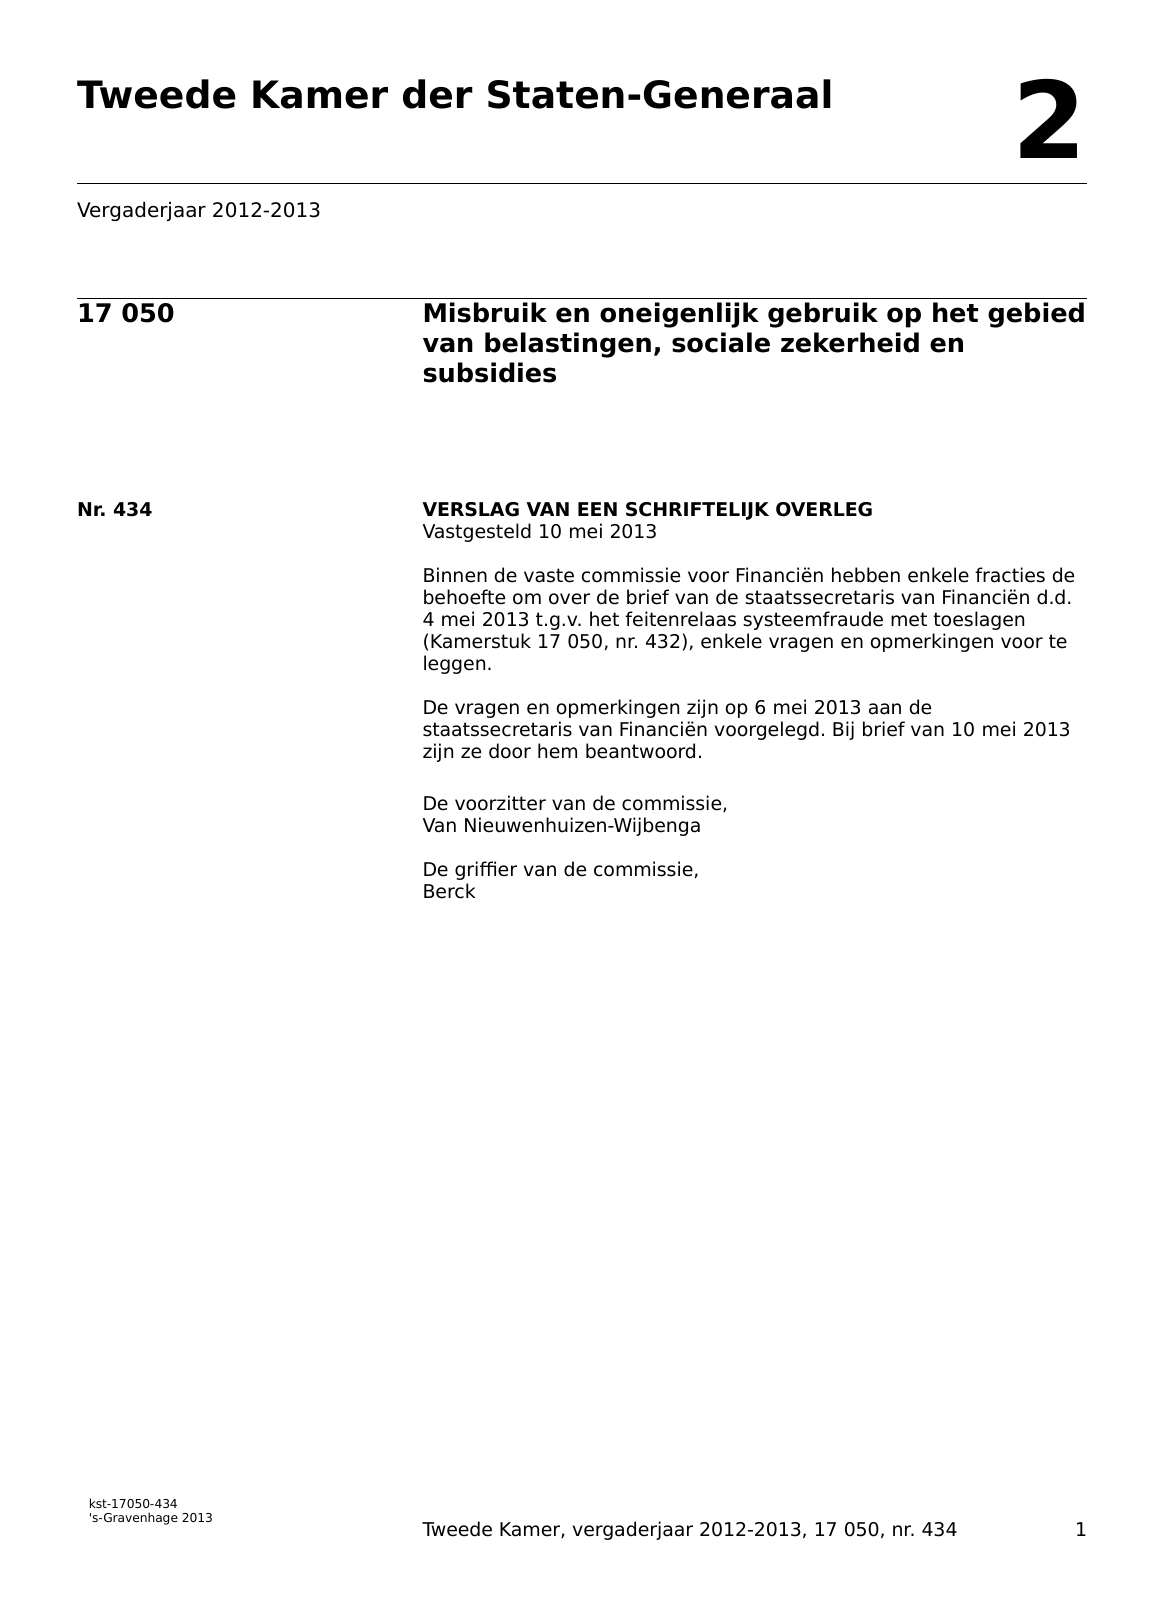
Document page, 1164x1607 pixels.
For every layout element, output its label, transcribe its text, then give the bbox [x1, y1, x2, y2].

text 's-Gravenhage 2013 [88, 1511, 323, 1525]
text Vastgesteld 10 mei 2013 [422, 521, 1087, 543]
text Binnen de vaste commissie voor Financiën hebben enkele fracties de behoefte om over de brief van de staatssecretaris van Financiën d.d. 4 mei 2013 t.g.v. het feitenrelaas systeemfraude met toeslagen (Kamerstuk 17 050, nr. 432), enkele vragen en opmerkingen voor te leggen. [422, 565, 1087, 675]
table_header Tweede Kamer der Staten-Generaal [77, 59, 886, 183]
text De vragen en opmerkingen zijn op 6 mei 2013 aan de staatssecretaris van Financiën voorgelegd. Bij brief van 10 mei 2013 zijn ze door hem beantwoord. [422, 697, 1087, 763]
text De griffier van de commissie, Berck [422, 859, 1087, 903]
table_cell Vergaderjaar 2012-2013 [77, 184, 1087, 298]
table_header 2 [886, 59, 1087, 183]
subtitle Nr. 434 VERSLAG VAN EEN SCHRIFTELIJK OVERLEG [77, 499, 1087, 521]
subtitle 17 050 Misbruik en oneigenlijk gebruik op het gebied van belastingen, sociale zekerheid en subsidies [77, 299, 1087, 388]
text kst-17050-434 [88, 1497, 323, 1511]
text De voorzitter van de commissie, Van Nieuwenhuizen-Wijbenga [422, 793, 1087, 837]
